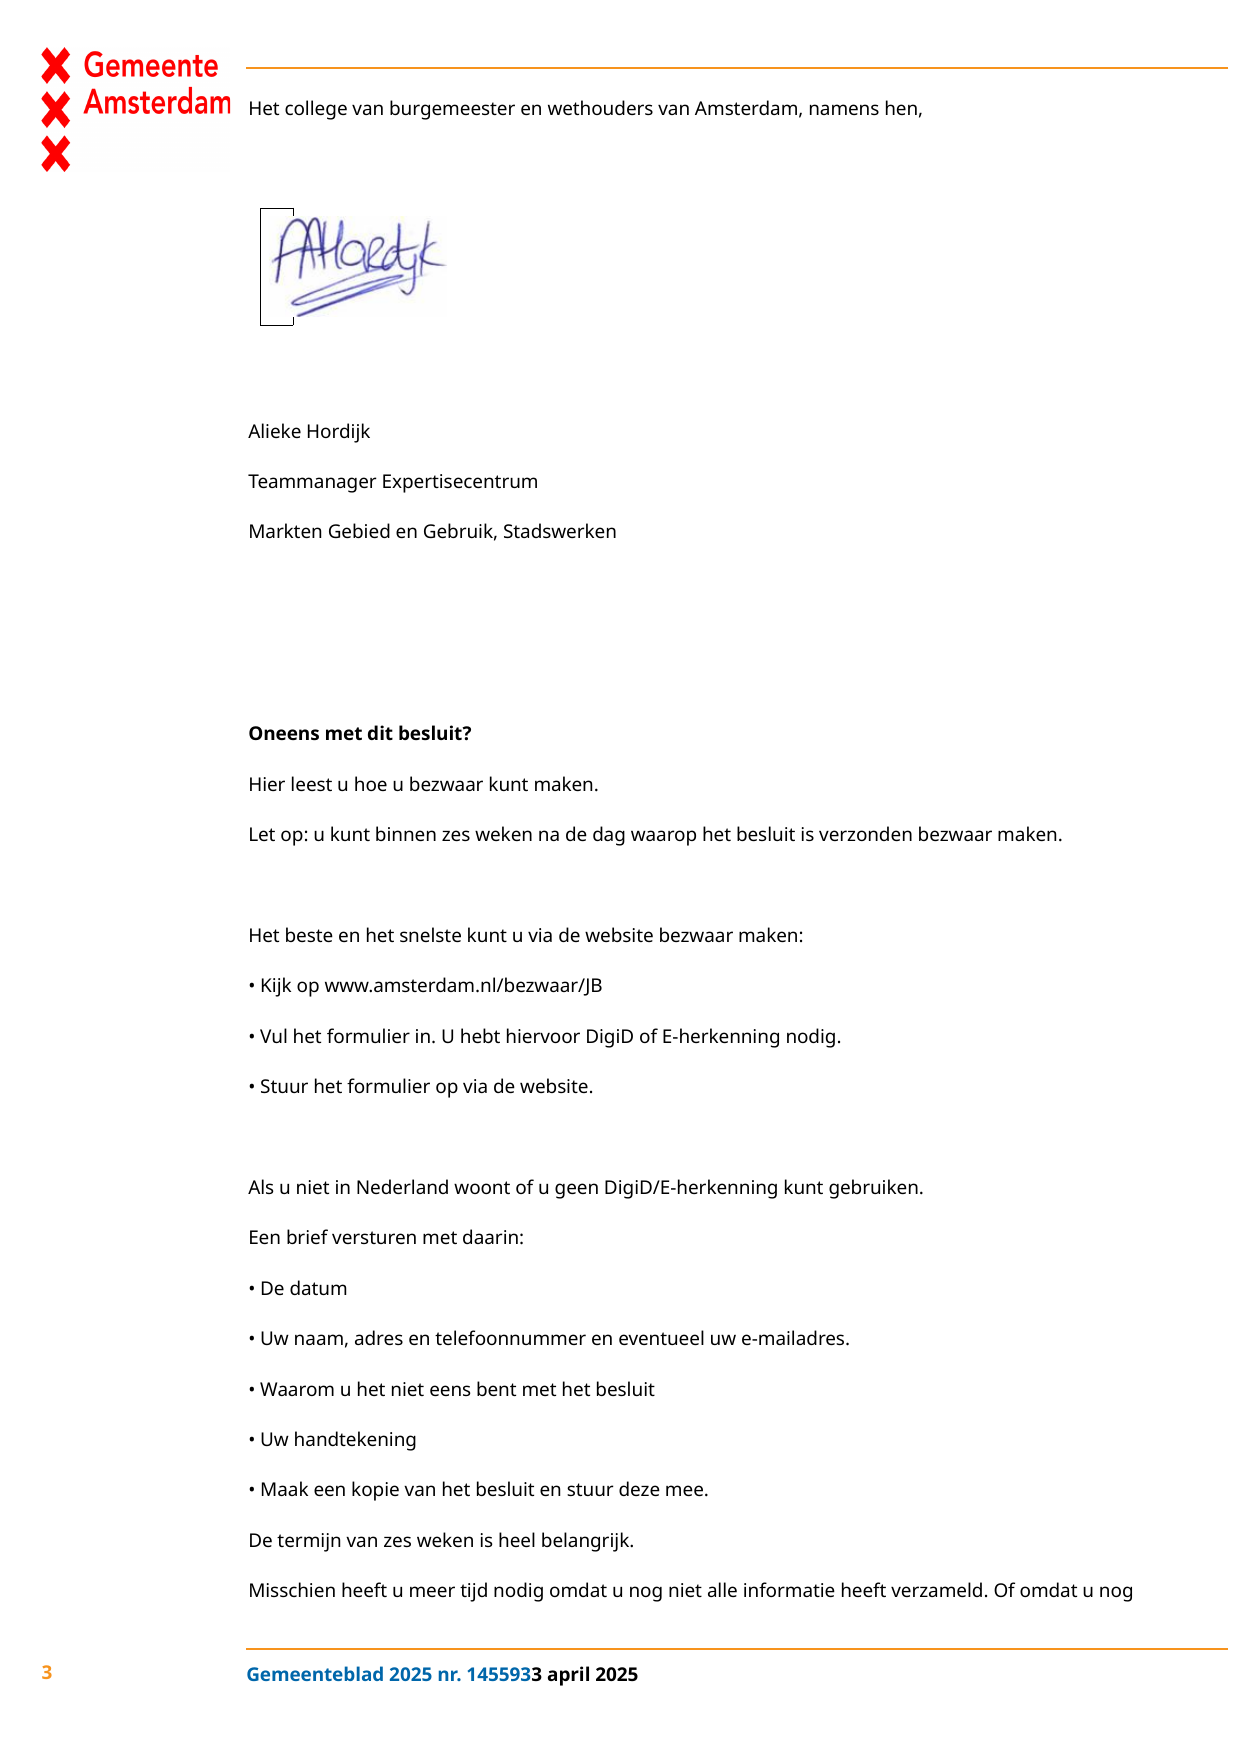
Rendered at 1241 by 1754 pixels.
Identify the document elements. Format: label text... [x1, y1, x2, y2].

text • Uw naam, adres en telefoonnummer en eventueel uw e-mailadres. [248, 1325, 1152, 1351]
text Alieke Hordijk [248, 418, 1152, 443]
text Let op: u kunt binnen zes weken na de dag waarop het besluit is verzonden bezwaar maken. [248, 821, 1152, 847]
text Oneens met dit besluit? [248, 720, 1152, 746]
text Teammanager Expertisecentrum [248, 468, 1152, 494]
picture [268, 216, 448, 317]
text • Uw handtekening [248, 1426, 1152, 1452]
text Misschien heeft u meer tijd nodig omdat u nog niet alle informatie heeft verzameld. Of omdat u nog [248, 1577, 1152, 1603]
text Een brief versturen met daarin: [248, 1224, 1152, 1250]
text Als u niet in Nederland woont of u geen DigiD/E-herkenning kunt gebruiken. [248, 1174, 1152, 1200]
text • Stuur het formulier op via de website. [248, 1073, 1152, 1099]
text Het beste en het snelste kunt u via de website bezwaar maken: [248, 922, 1152, 948]
picture [41, 47, 231, 172]
text Het college van burgemeester en wethouders van Amsterdam, namens hen, [248, 95, 1152, 121]
text • De datum [248, 1275, 1152, 1301]
text • Maak een kopie van het besluit en stuur deze mee. [248, 1477, 1152, 1502]
text • Kijk op www.amsterdam.nl/bezwaar/JB [248, 972, 1152, 998]
text Markten Gebied en Gebruik, Stadswerken [248, 519, 1152, 544]
text • Vul het formulier in. U hebt hiervoor DigiD of E-herkenning nodig. [248, 1023, 1152, 1048]
text De termijn van zes weken is heel belangrijk. [248, 1527, 1152, 1553]
text • Waarom u het niet eens bent met het besluit [248, 1376, 1152, 1401]
text Hier leest u hoe u bezwaar kunt maken. [248, 771, 1152, 796]
